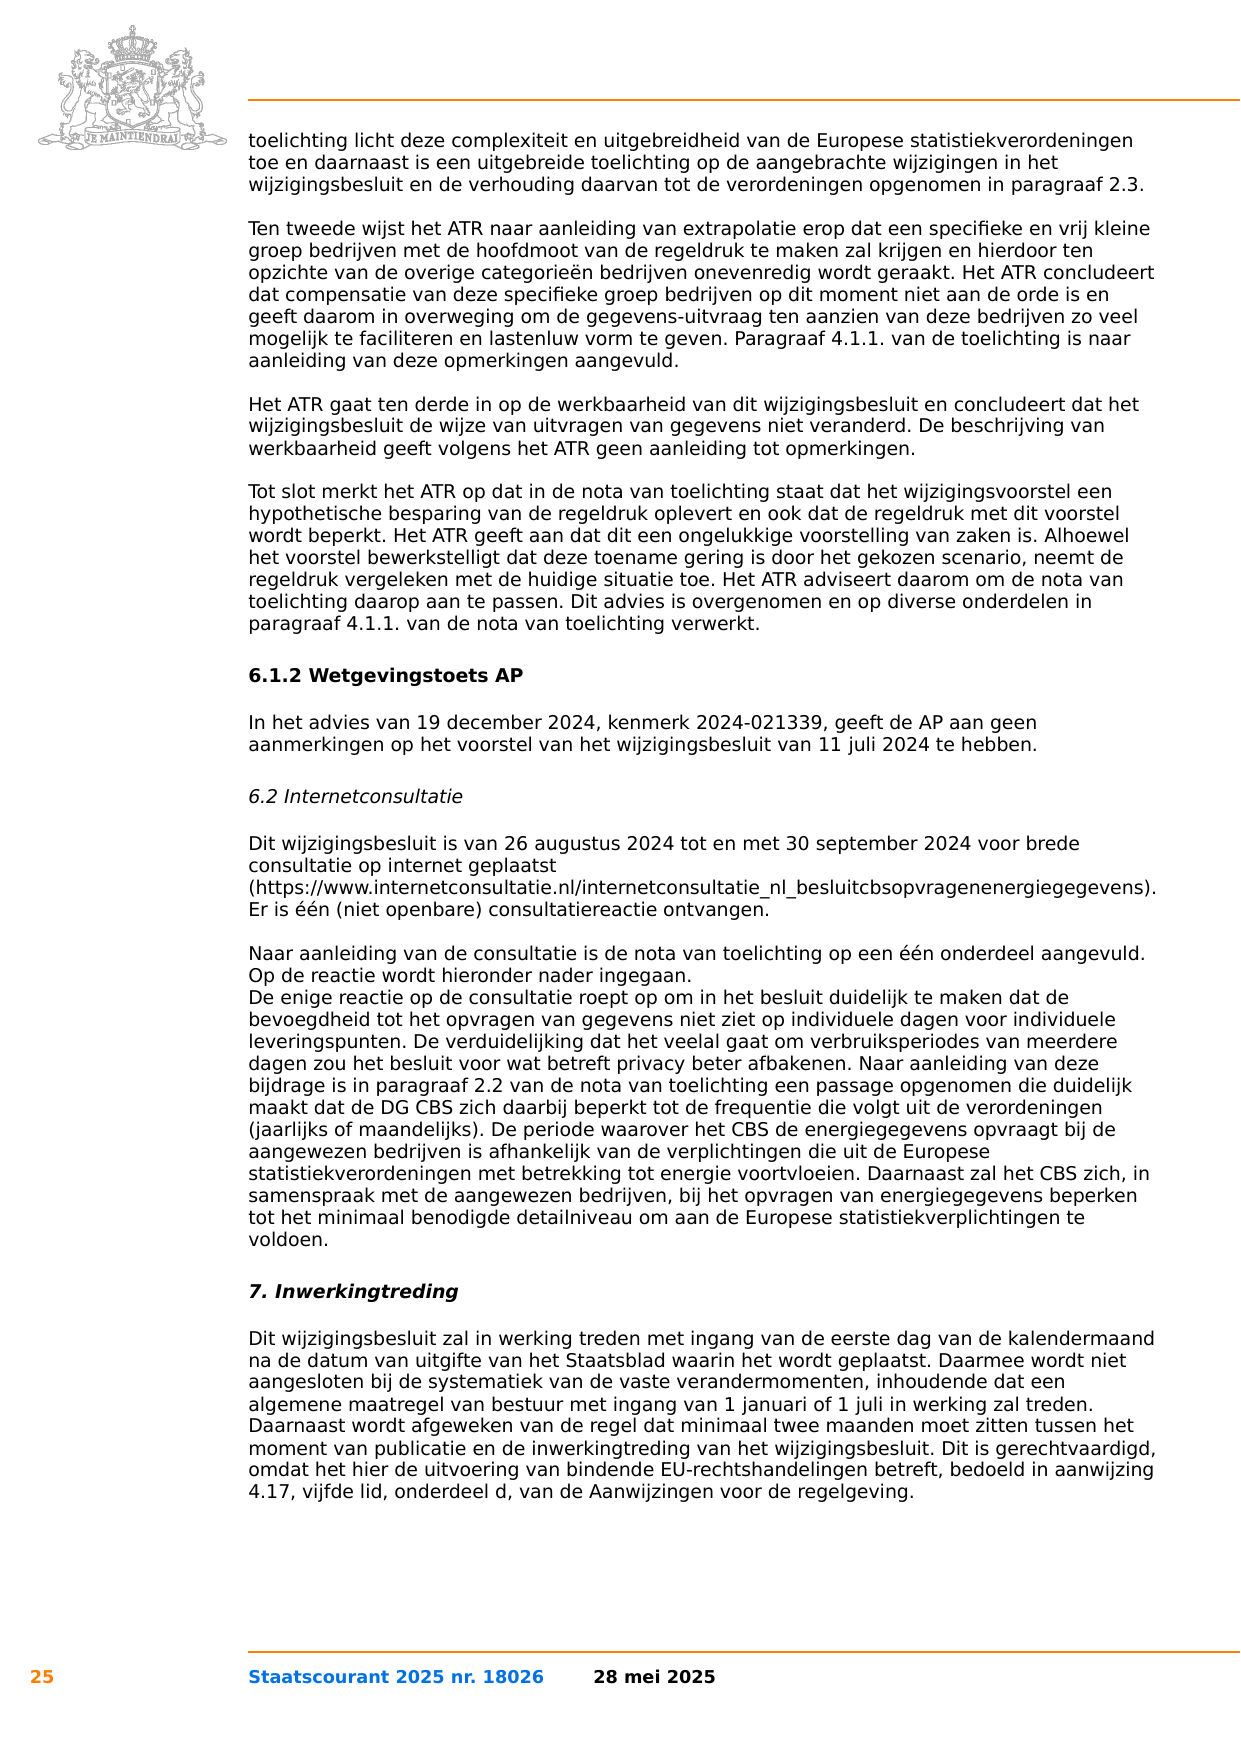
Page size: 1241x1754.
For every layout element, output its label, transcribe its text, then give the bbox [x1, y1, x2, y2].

text Ten tweede wijst het ATR naar aanleiding van extrapolatie erop dat een specifieke en vrij kleine groep bedrijven met de hoofdmoot van de regeldruk te maken zal krijgen en hierdoor ten opzichte van de overige categorieën bedrijven onevenredig wordt geraakt. Het ATR concludeert dat compensatie van deze specifieke groep bedrijven op dit moment niet aan de orde is en geeft daarom in overweging om de gegevens-uitvraag ten aanzien van deze bedrijven zo veel mogelijk te faciliteren en lastenluw vorm te geven. Paragraaf 4.1.1. van de toelichting is naar aanleiding van deze opmerkingen aangevuld. [248, 218, 1163, 372]
text In het advies van 19 december 2024, kenmerk 2024-021339, geeft de AP aan geen aanmerkingen op het voorstel van het wijzigingsbesluit van 11 juli 2024 te hebben. [248, 712, 1163, 756]
subtitle 6.2 Internetconsultatie [248, 786, 1163, 808]
subtitle 6.1.2 Wetgevingstoets AP [248, 665, 1163, 687]
text Naar aanleiding van de consultatie is de nota van toelichting op een één onderdeel aangevuld. Op de reactie wordt hieronder nader ingegaan. [248, 943, 1163, 987]
subtitle 7. Inwerkingtreding [248, 1281, 1163, 1302]
text toelichting licht deze complexiteit en uitgebreidheid van de Europese statistiekverordeningen toe en daarnaast is een uitgebreide toelichting op de aangebrachte wijzigingen in het wijzigingsbesluit en de verhouding daarvan tot de verordeningen opgenomen in paragraaf 2.3. [248, 130, 1163, 196]
text De enige reactie op de consultatie roept op om in het besluit duidelijk te maken dat de bevoegdheid tot het opvragen van gegevens niet ziet op individuele dagen voor individuele leveringspunten. De verduidelijking dat het veelal gaat om verbruiksperiodes van meerdere dagen zou het besluit voor wat betreft privacy beter afbakenen. Naar aanleiding van deze bijdrage is in paragraaf 2.2 van de nota van toelichting een passage opgenomen die duidelijk maakt dat de DG CBS zich daarbij beperkt tot de frequentie die volgt uit de verordeningen (jaarlijks of maandelijks). De periode waarover het CBS de energiegegevens opvraagt bij de aangewezen bedrijven is afhankelijk van de verplichtingen die uit de Europese statistiekverordeningen met betrekking tot energie voortvloeien. Daarnaast zal het CBS zich, in samenspraak met de aangewezen bedrijven, bij het opvragen van energiegegevens beperken tot het minimaal benodigde detailniveau om aan de Europese statistiekverplichtingen te voldoen. [248, 987, 1163, 1251]
text Dit wijzigingsbesluit is van 26 augustus 2024 tot en met 30 september 2024 voor brede consultatie op internet geplaatst (https://www.internetconsultatie.nl/internetconsultatie_nl_besluitcbsopvragenenergiegegevens). Er is één (niet openbare) consultatiereactie ontvangen. [248, 833, 1163, 921]
text Dit wijzigingsbesluit zal in werking treden met ingang van de eerste dag van de kalendermaand na de datum van uitgifte van het Staatsblad waarin het wordt geplaatst. Daarmee wordt niet aangesloten bij de systematiek van de vaste verandermomenten, inhoudende dat een algemene maatregel van bestuur met ingang van 1 januari of 1 juli in werking zal treden. Daarnaast wordt afgeweken van de regel dat minimaal twee maanden moet zitten tussen het moment van publicatie en de inwerkingtreding van het wijzigingsbesluit. Dit is gerechtvaardigd, omdat het hier de uitvoering van bindende EU-rechtshandelingen betreft, bedoeld in aanwijzing 4.17, vijfde lid, onderdeel d, van de Aanwijzingen voor de regelgeving. [248, 1327, 1163, 1503]
picture [38, 25, 227, 150]
text Het ATR gaat ten derde in op de werkbaarheid van dit wijzigingsbesluit en concludeert dat het wijzigingsbesluit de wijze van uitvragen van gegevens niet veranderd. De beschrijving van werkbaarheid geeft volgens het ATR geen aanleiding tot opmerkingen. [248, 393, 1163, 459]
text Tot slot merkt het ATR op dat in de nota van toelichting staat dat het wijzigingsvoorstel een hypothetische besparing van de regeldruk oplevert en ook dat de regeldruk met dit voorstel wordt beperkt. Het ATR geeft aan dat dit een ongelukkige voorstelling van zaken is. Alhoewel het voorstel bewerkstelligt dat deze toename gering is door het gekozen scenario, neemt de regeldruk vergeleken met de huidige situatie toe. Het ATR adviseert daarom om de nota van toelichting daarop aan te passen. Dit advies is overgenomen en op diverse onderdelen in paragraaf 4.1.1. van de nota van toelichting verwerkt. [248, 481, 1163, 635]
